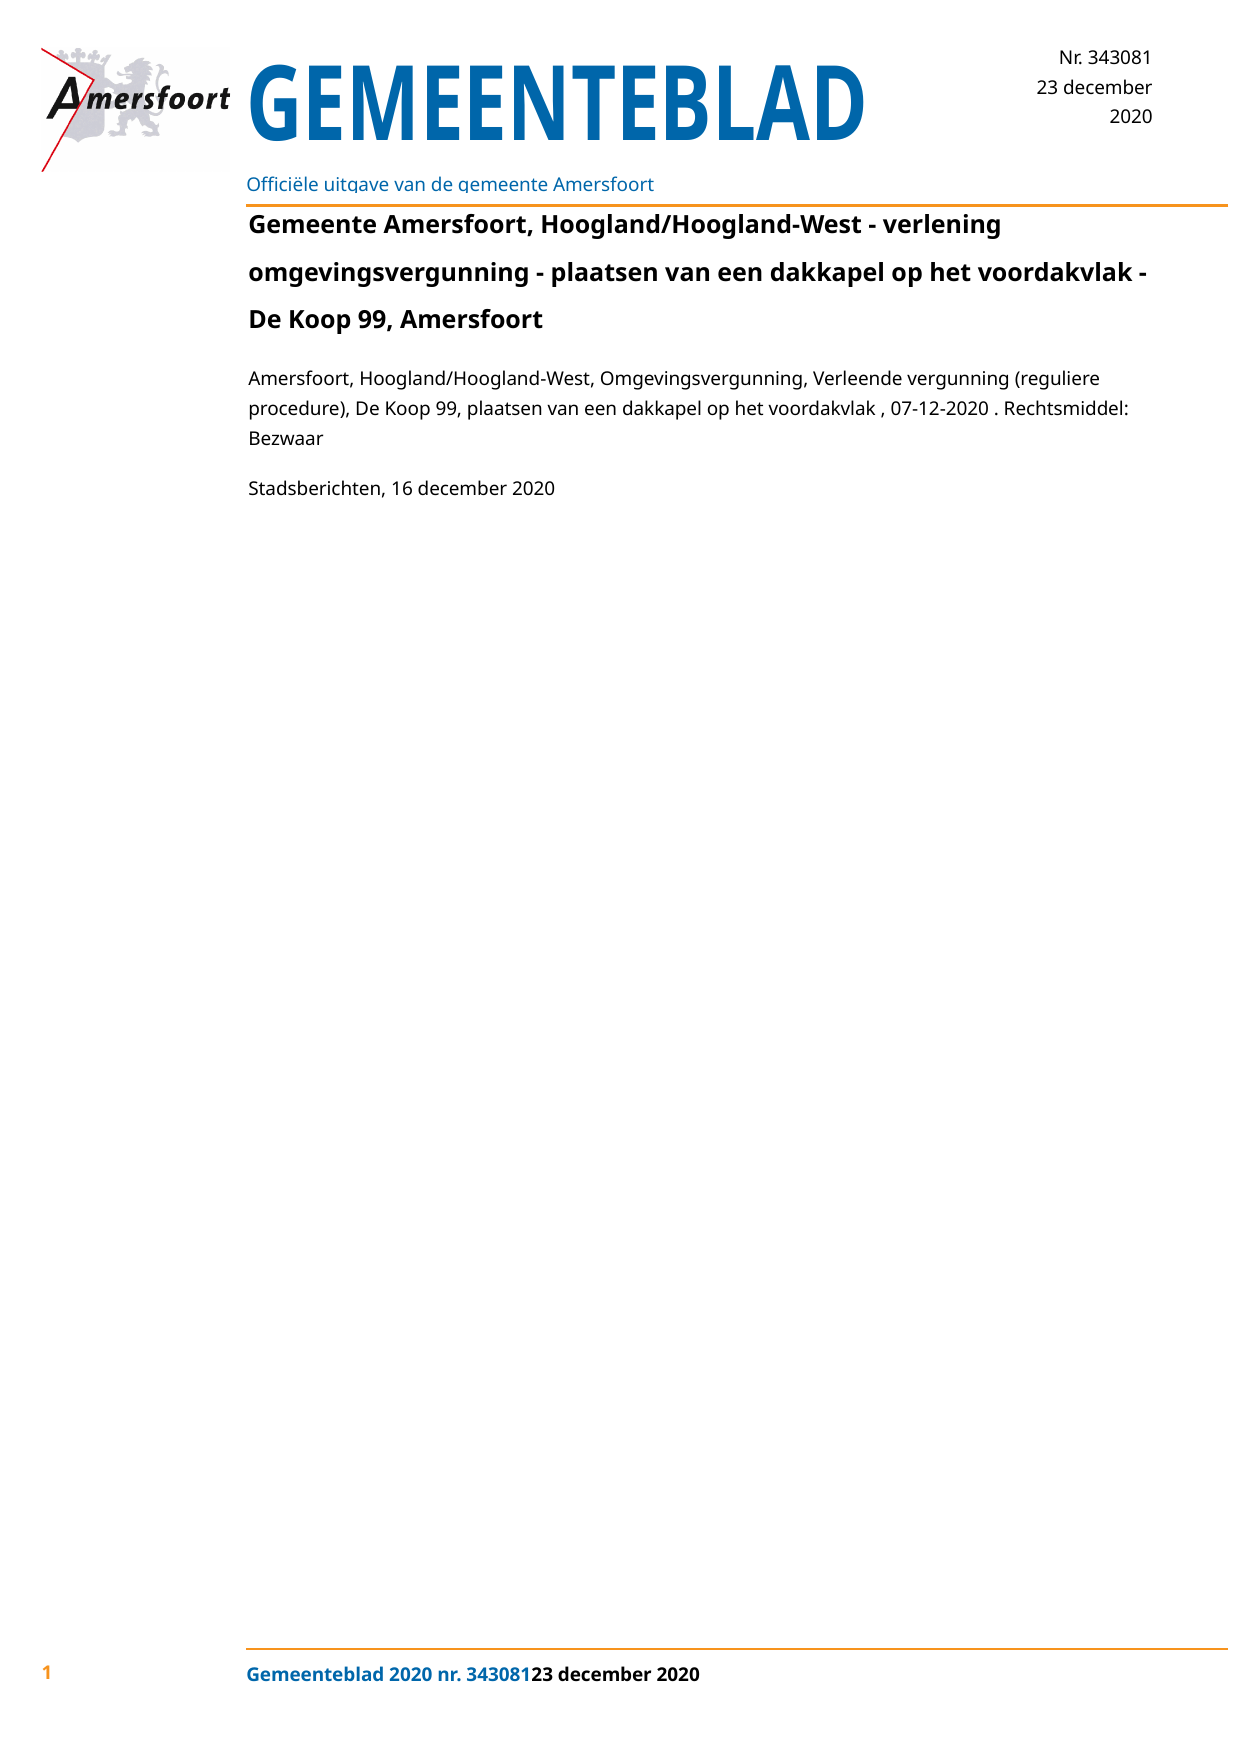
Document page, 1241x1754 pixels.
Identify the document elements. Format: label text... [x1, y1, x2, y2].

text Amersfoort, Hoogland/Hoogland-West, Omgevingsvergunning, Verleende vergunning (reguliere procedure), De Koop 99, plaatsen van een dakkapel op het voordakvlak , 07-12-2020 . Rechtsmiddel: Bezwaar [248, 366, 1152, 450]
text Stadsberichten, 16 december 2020 [248, 475, 1152, 501]
text Gemeente Amersfoort, Hoogland/Hoogland-West - verlening omgevingsvergunning - plaatsen van een dakkapel op het voordakvlak - De Koop 99, Amersfoort [248, 207, 1152, 336]
picture [41, 47, 231, 172]
